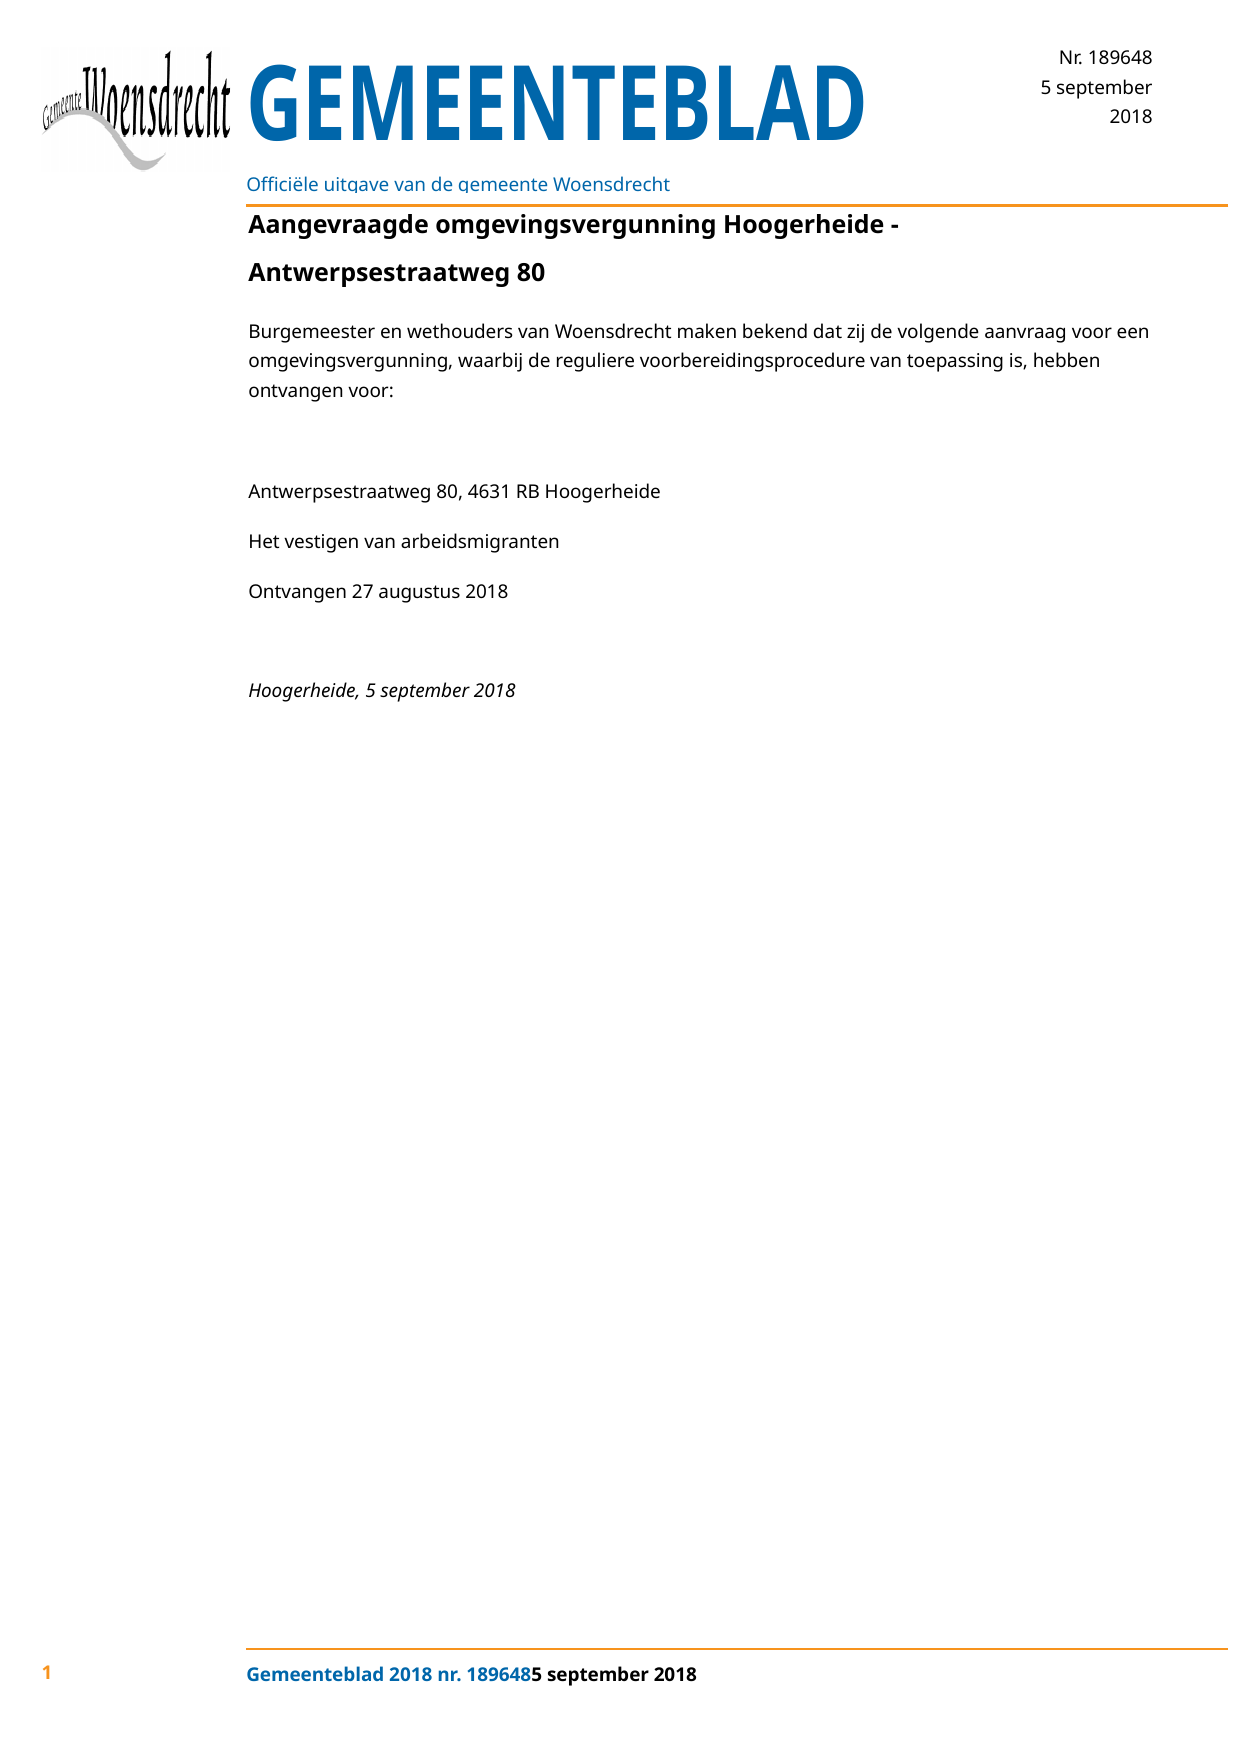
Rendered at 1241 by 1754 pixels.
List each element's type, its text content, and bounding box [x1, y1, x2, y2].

picture [41, 47, 231, 172]
text Het vestigen van arbeidsmigranten [248, 528, 1152, 554]
text Ontvangen 27 augustus 2018 [248, 579, 1152, 604]
text Burgemeester en wethouders van Woensdrecht maken bekend dat zij de volgende aanvraag voor een omgevingsvergunning, waarbij de reguliere voorbereidingsprocedure van toepassing is, hebben ontvangen voor: [248, 318, 1152, 403]
text Antwerpsestraatweg 80, 4631 RB Hoogerheide [248, 478, 1152, 504]
text Aangevraagde omgevingsvergunning Hoogerheide - Antwerpsestraatweg 80 [248, 207, 1152, 288]
text Hoogerheide, 5 september 2018 [248, 677, 1152, 703]
